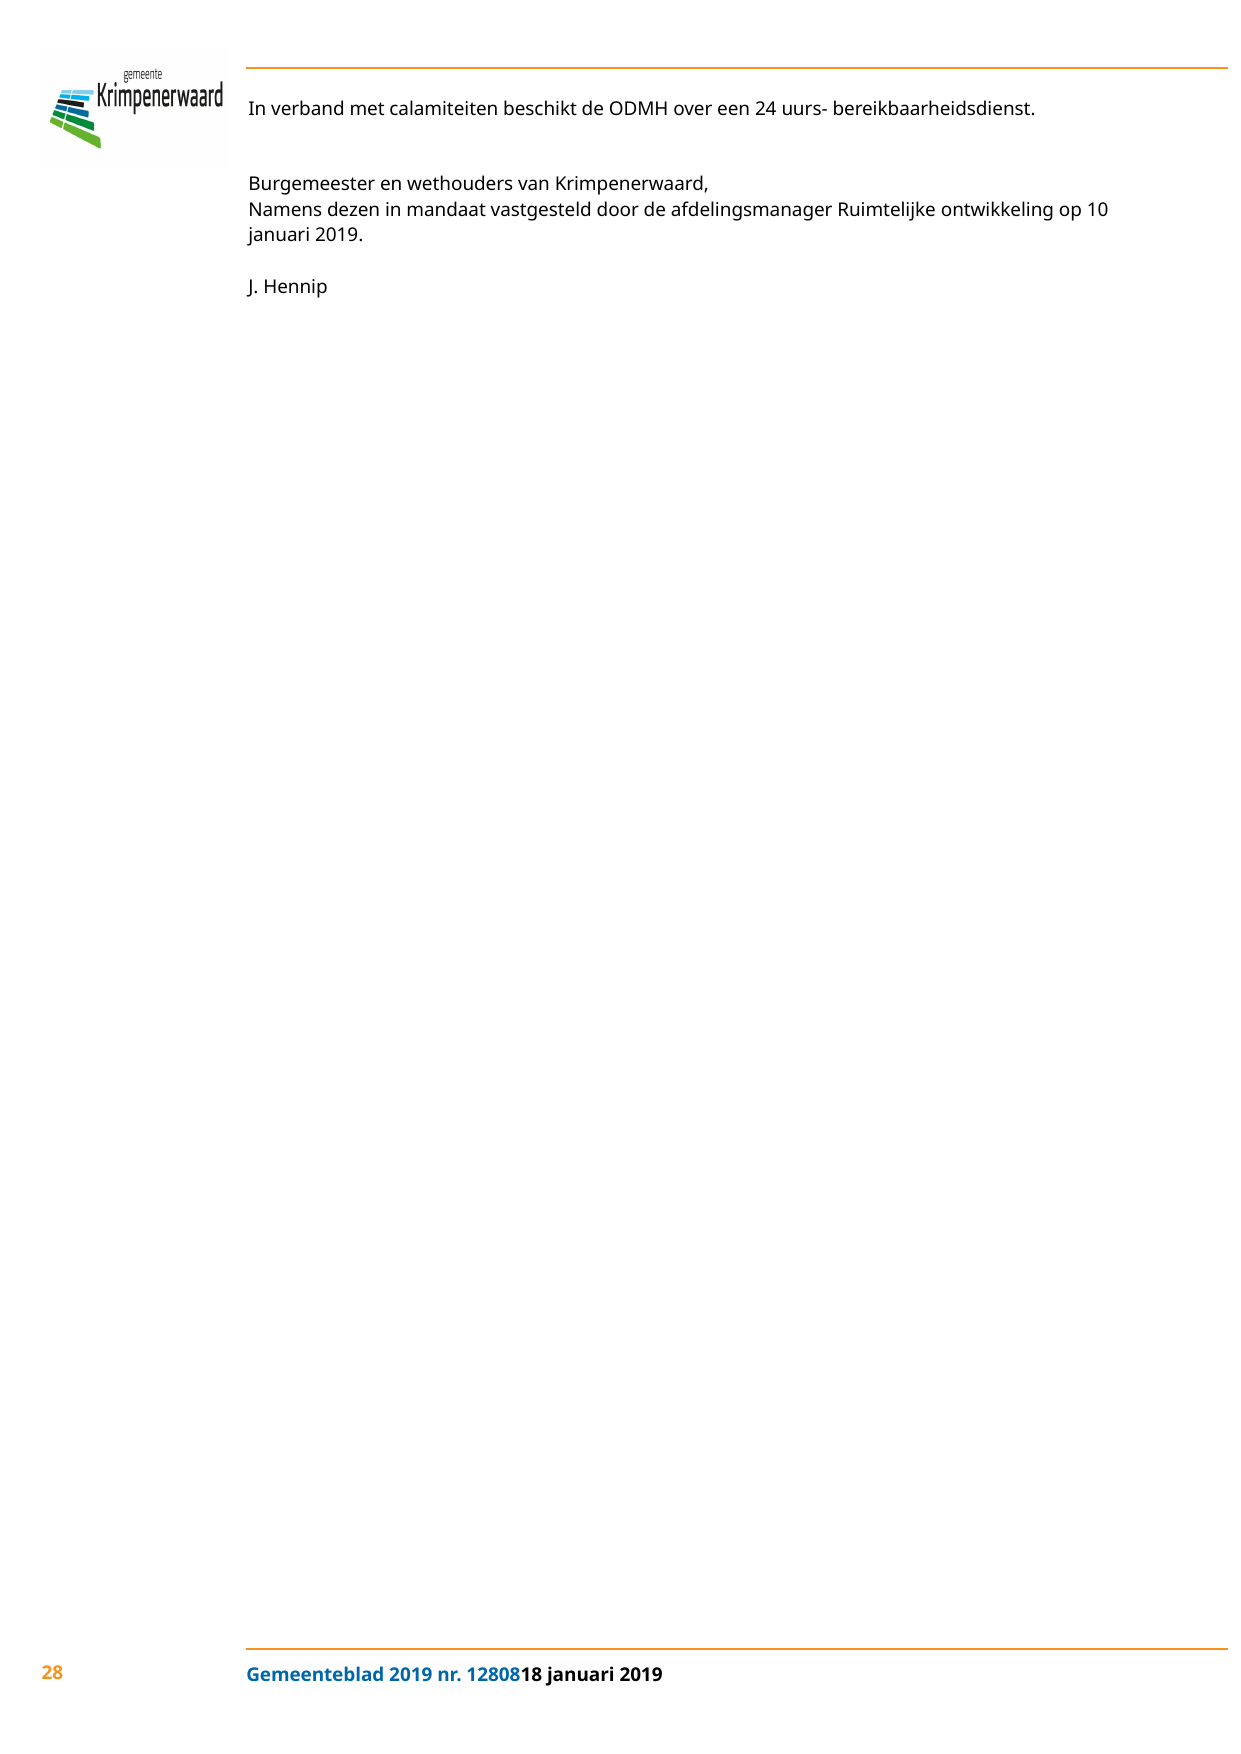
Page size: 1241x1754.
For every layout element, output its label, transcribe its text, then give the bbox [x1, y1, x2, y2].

text In verband met calamiteiten beschikt de ODMH over een 24 uurs- bereikbaarheidsdienst. [248, 95, 1152, 121]
text Namens dezen in mandaat vastgesteld door de afdelingsmanager Ruimtelijke ontwikkeling op 10 januari 2019. [248, 196, 1152, 247]
text J. Hennip [248, 273, 1152, 299]
picture [41, 47, 231, 172]
text Burgemeester en wethouders van Krimpenerwaard, [248, 170, 1152, 196]
